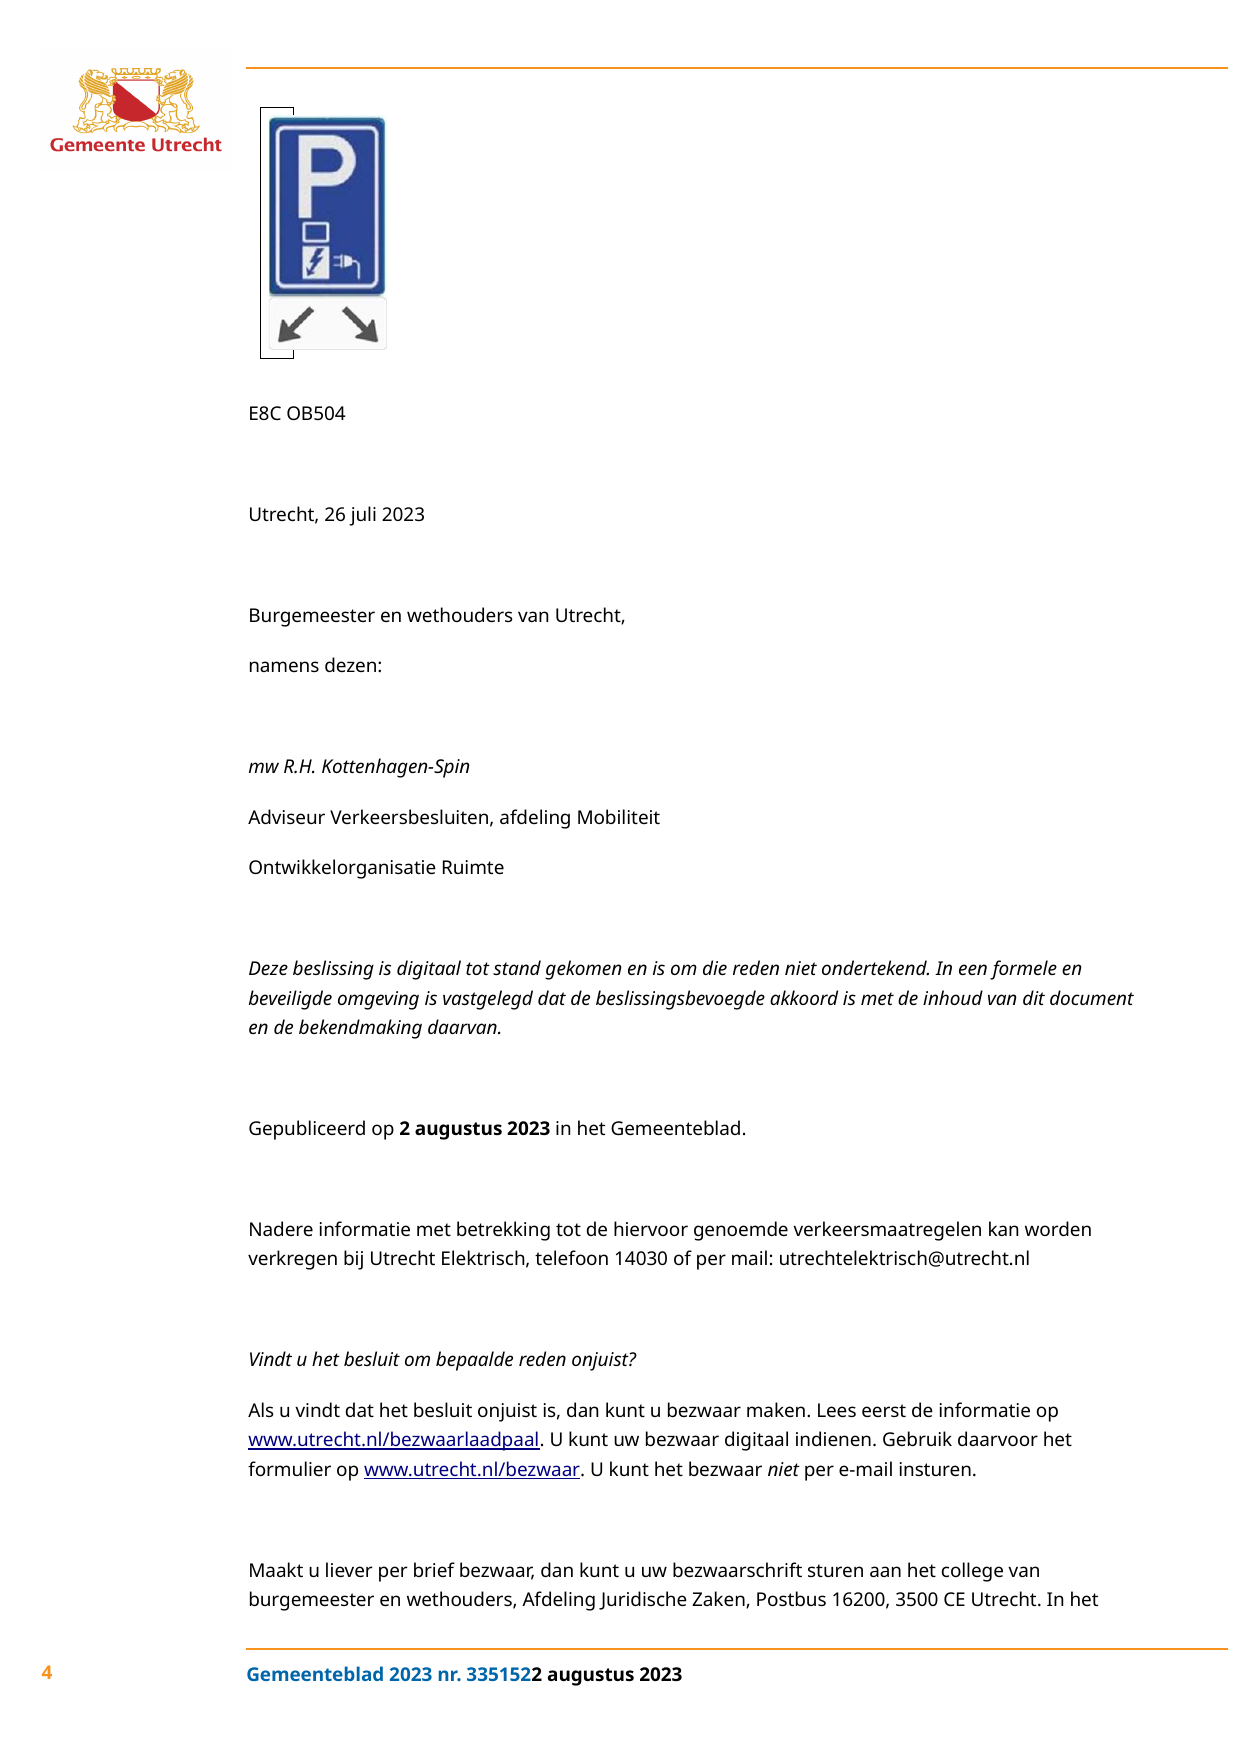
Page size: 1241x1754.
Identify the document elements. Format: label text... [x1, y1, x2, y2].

text Burgemeester en wethouders van Utrecht, [248, 602, 1152, 628]
text Nadere informatie met betrekking tot de hiervoor genoemde verkeersmaatregelen kan worden verkregen bij Utrecht Elektrisch, telefoon 14030 of per mail: utrechtelektrisch@utrecht.nl [248, 1216, 1152, 1271]
text mw R.H. Kottenhagen-Spin [248, 753, 1152, 779]
picture [41, 47, 231, 172]
text Ontwikkelorganisatie Ruimte [248, 854, 1152, 880]
text Adviseur Verkeersbesluiten, afdeling Mobiliteit [248, 804, 1152, 830]
text Vindt u het besluit om bepaalde reden onjuist? [248, 1346, 1152, 1372]
text Gepubliceerd op 2 augustus 2023 in het Gemeenteblad. [248, 1115, 1152, 1141]
text namens dezen: [248, 653, 1152, 678]
text Als u vindt dat het besluit onjuist is, dan kunt u bezwaar maken. Lees eerst de informatie op www.utrecht.nl/bezwaarlaadpaal. U kunt uw bezwaar digitaal indienen. Gebruik daarvoor het formulier op www.utrecht.nl/bezwaar. U kunt het bezwaar niet per e-mail insturen. [248, 1397, 1152, 1482]
text Utrecht, 26 juli 2023 [248, 501, 1152, 527]
picture [268, 115, 387, 350]
text Deze beslissing is digitaal tot stand gekomen en is om die reden niet ondertekend. In een formele en beveiligde omgeving is vastgelegd dat de beslissingsbevoegde akkoord is met de inhoud van dit document en de bekendmaking daarvan. [248, 955, 1152, 1040]
text E8C OB504 [248, 401, 1152, 426]
text Maakt u liever per brief bezwaar, dan kunt u uw bezwaarschrift sturen aan het college van burgemeester en wethouders, Afdeling Juridische Zaken, Postbus 16200, 3500 CE Utrecht. In het [248, 1557, 1152, 1612]
